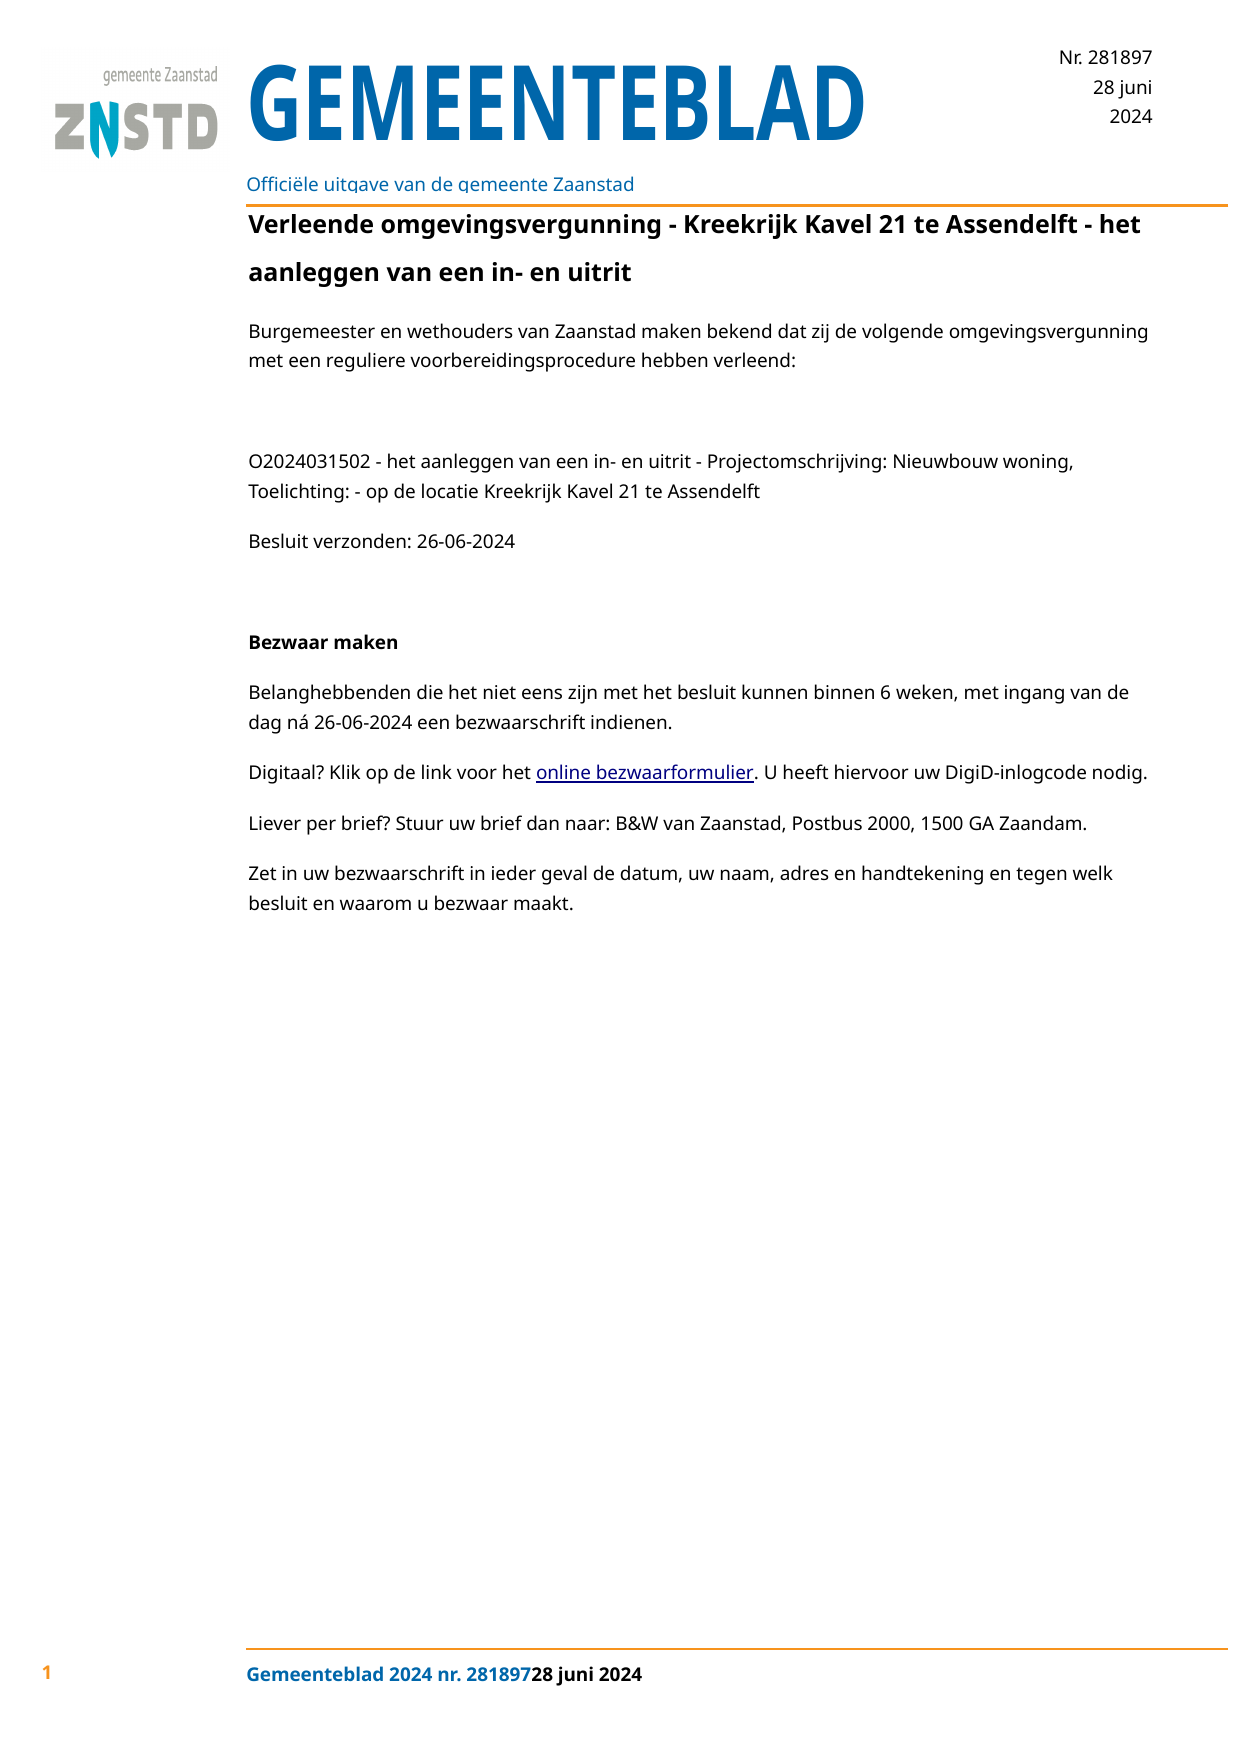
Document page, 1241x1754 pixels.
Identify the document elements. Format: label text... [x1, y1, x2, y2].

text Zet in uw bezwaarschrift in ieder geval de datum, uw naam, adres en handtekening en tegen welk besluit en waarom u bezwaar maakt. [248, 860, 1152, 916]
text Burgemeester en wethouders van Zaanstad maken bekend dat zij de volgende omgevingsvergunning met een reguliere voorbereidingsprocedure hebben verleend: [248, 318, 1152, 373]
text Bezwaar maken [248, 629, 1152, 655]
text O2024031502 - het aanleggen van een in- en uitrit - Projectomschrijving: Nieuwbouw woning, Toelichting: - op de locatie Kreekrijk Kavel 21 te Assendelft [248, 448, 1152, 504]
text Verleende omgevingsvergunning - Kreekrijk Kavel 21 te Assendelft - het aanleggen van een in- en uitrit [248, 207, 1152, 288]
text Belanghebbenden die het niet eens zijn met het besluit kunnen binnen 6 weken, met ingang van de dag ná 26-06-2024 een bezwaarschrift indienen. [248, 679, 1152, 735]
picture [41, 47, 231, 172]
text Digitaal? Klik op de link voor het online bezwaarformulier. U heeft hiervoor uw DigiD-inlogcode nodig. [248, 759, 1152, 785]
text Besluit verzonden: 26-06-2024 [248, 528, 1152, 554]
text Liever per brief? Stuur uw brief dan naar: B&W van Zaanstad, Postbus 2000, 1500 GA Zaandam. [248, 810, 1152, 836]
